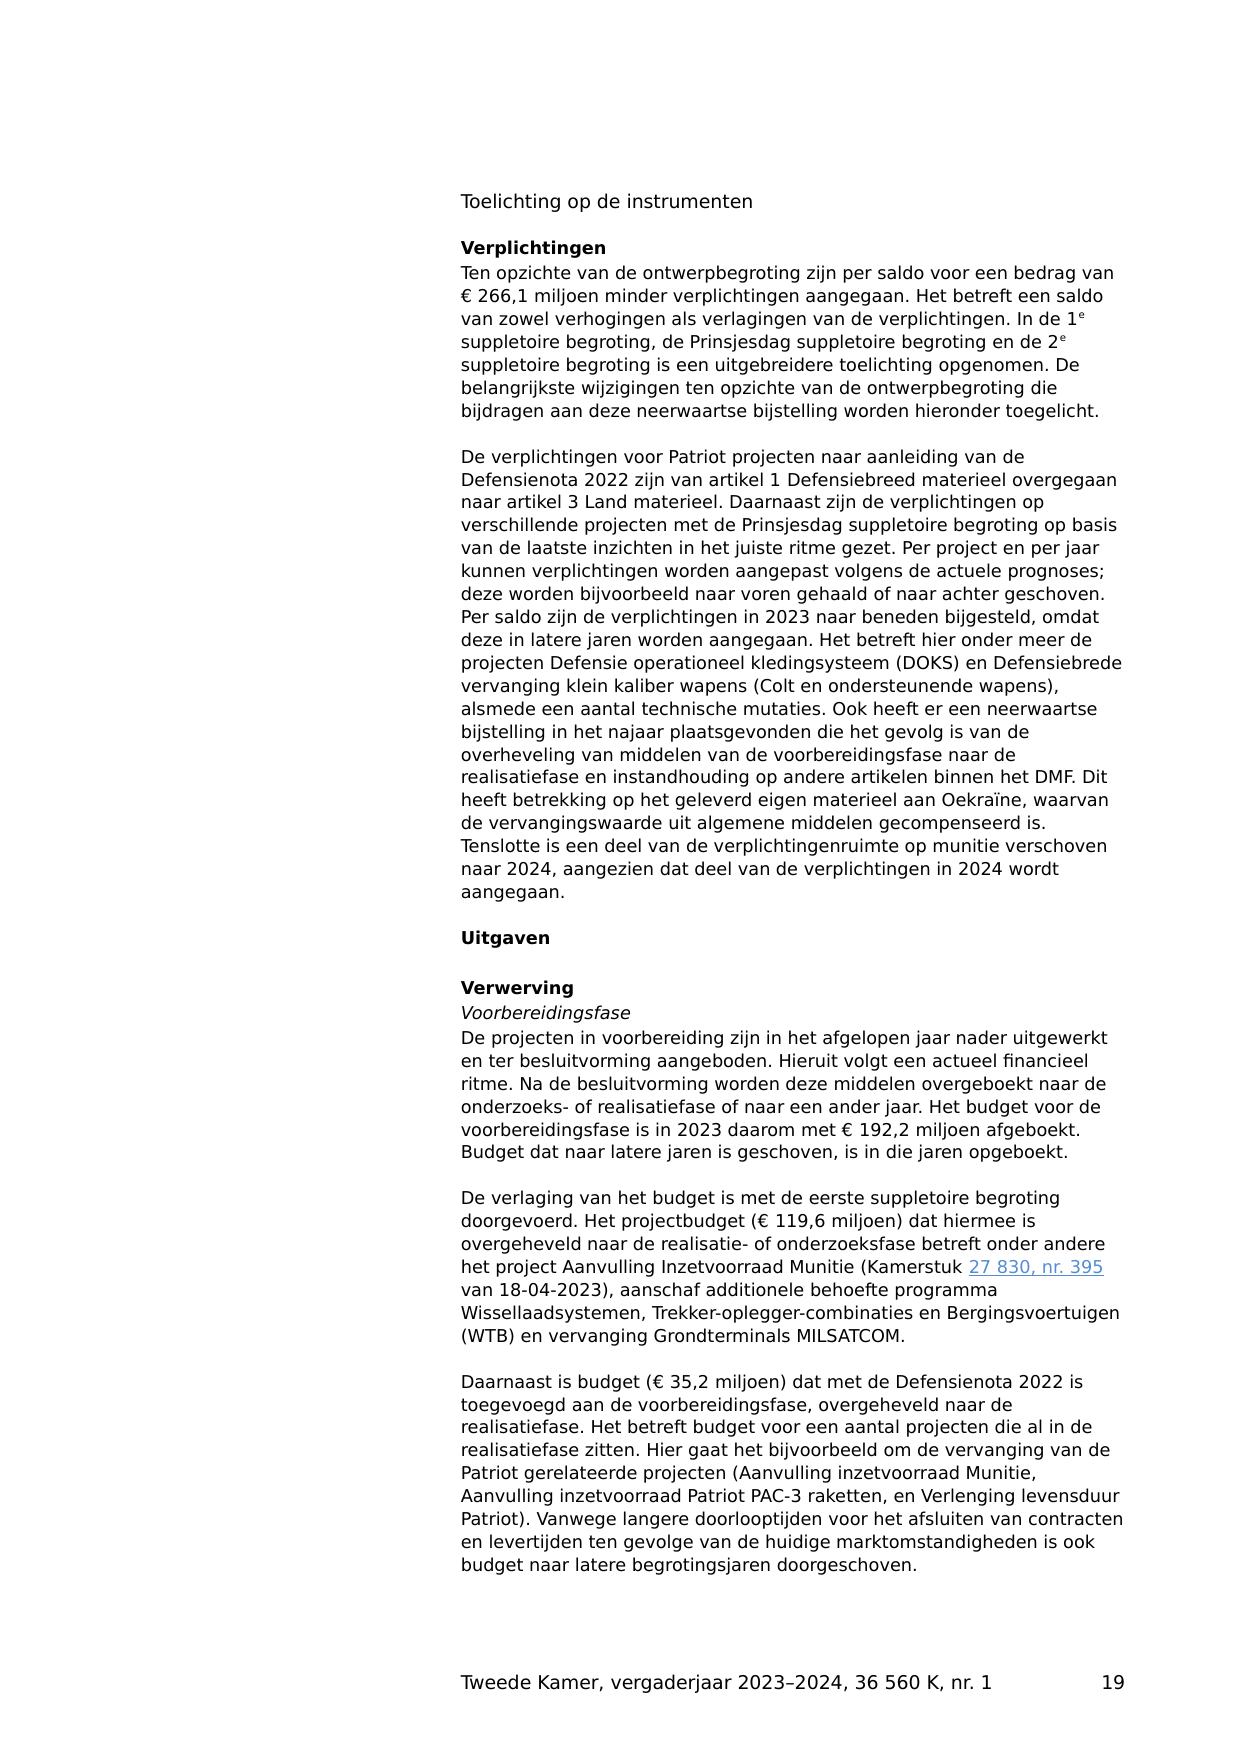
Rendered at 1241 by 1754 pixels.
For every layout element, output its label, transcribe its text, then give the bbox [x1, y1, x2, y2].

text De verlaging van het budget is met de eerste suppletoire begroting doorgevoerd. Het projectbudget (€ 119,6 miljoen) dat hiermee is overgeheveld naar de realisatie- of onderzoeksfase betreft onder andere het project Aanvulling Inzetvoorraad Munitie (Kamerstuk 27 830, nr. 395 van 18-04-2023), aanschaf additionele behoefte programma Wissellaadsystemen, Trekker-oplegger-combinaties en Bergingsvoertuigen (WTB) en vervanging Grondterminals MILSATCOM. [461, 1186, 1125, 1347]
text De projecten in voorbereiding zijn in het afgelopen jaar nader uitgewerkt en ter besluitvorming aangeboden. Hieruit volgt een actueel financieel ritme. Na de besluitvorming worden deze middelen overgeboekt naar de onderzoeks- of realisatiefase of naar een ander jaar. Het budget voor de voorbereidingsfase is in 2023 daarom met € 192,2 miljoen afgeboekt. Budget dat naar latere jaren is geschoven, is in die jaren opgeboekt. [461, 1026, 1125, 1163]
text Verplichtingen [461, 236, 1125, 259]
text Daarnaast is budget (€ 35,2 miljoen) dat met de Defensienota 2022 is toegevoegd aan de voorbereidingsfase, overgeheveld naar de realisatiefase. Het betreft budget voor een aantal projecten die al in de realisatiefase zitten. Hier gaat het bijvoorbeeld om de vervanging van de Patriot gerelateerde projecten (Aanvulling inzetvoorraad Munitie, Aanvulling inzetvoorraad Patriot PAC-3 raketten, en Verlenging levensduur Patriot). Vanwege langere doorlooptijden voor het afsluiten van contracten en levertijden ten gevolge van de huidige marktomstandigheden is ook budget naar latere begrotingsjaren doorgeschoven. [461, 1370, 1125, 1576]
text Verwerving [461, 976, 1125, 999]
text Uitgaven [461, 926, 1125, 949]
text De verplichtingen voor Patriot projecten naar aanleiding van de Defensienota 2022 zijn van artikel 1 Defensiebreed materieel overgegaan naar artikel 3 Land materieel. Daarnaast zijn de verplichtingen op verschillende projecten met de Prinsjesdag suppletoire begroting op basis van de laatste inzichten in het juiste ritme gezet. Per project en per jaar kunnen verplichtingen worden aangepast volgens de actuele prognoses; deze worden bijvoorbeeld naar voren gehaald of naar achter geschoven. Per saldo zijn de verplichtingen in 2023 naar beneden bijgesteld, omdat deze in latere jaren worden aangegaan. Het betreft hier onder meer de projecten Defensie operationeel kledingsysteem (DOKS) en Defensiebrede vervanging klein kaliber wapens (Colt en ondersteunende wapens), alsmede een aantal technische mutaties. Ook heeft er een neerwaartse bĳstelling in het najaar plaatsgevonden die het gevolg is van de overheveling van middelen van de voorbereidingsfase naar de realisatiefase en instandhouding op andere artikelen binnen het DMF. Dit heeft betrekking op het geleverd eigen materieel aan Oekraïne, waarvan de vervangingswaarde uit algemene middelen gecompenseerd is. Tenslotte is een deel van de verplichtingenruimte op munitie verschoven naar 2024, aangezien dat deel van de verplichtingen in 2024 wordt aangegaan. [461, 445, 1125, 903]
text Ten opzichte van de ontwerpbegroting zijn per saldo voor een bedrag van € 266,1 miljoen minder verplichtingen aangegaan. Het betreft een saldo van zowel verhogingen als verlagingen van de verplichtingen. In de 1e suppletoire begroting, de Prinsjesdag suppletoire begroting en de 2e suppletoire begroting is een uitgebreidere toelichting opgenomen. De belangrijkste wijzigingen ten opzichte van de ontwerpbegroting die bijdragen aan deze neerwaartse bijstelling worden hieronder toegelicht. [461, 261, 1125, 422]
title Toelichting op de instrumenten [461, 191, 1125, 213]
text Voorbereidingsfase [461, 1001, 1125, 1024]
